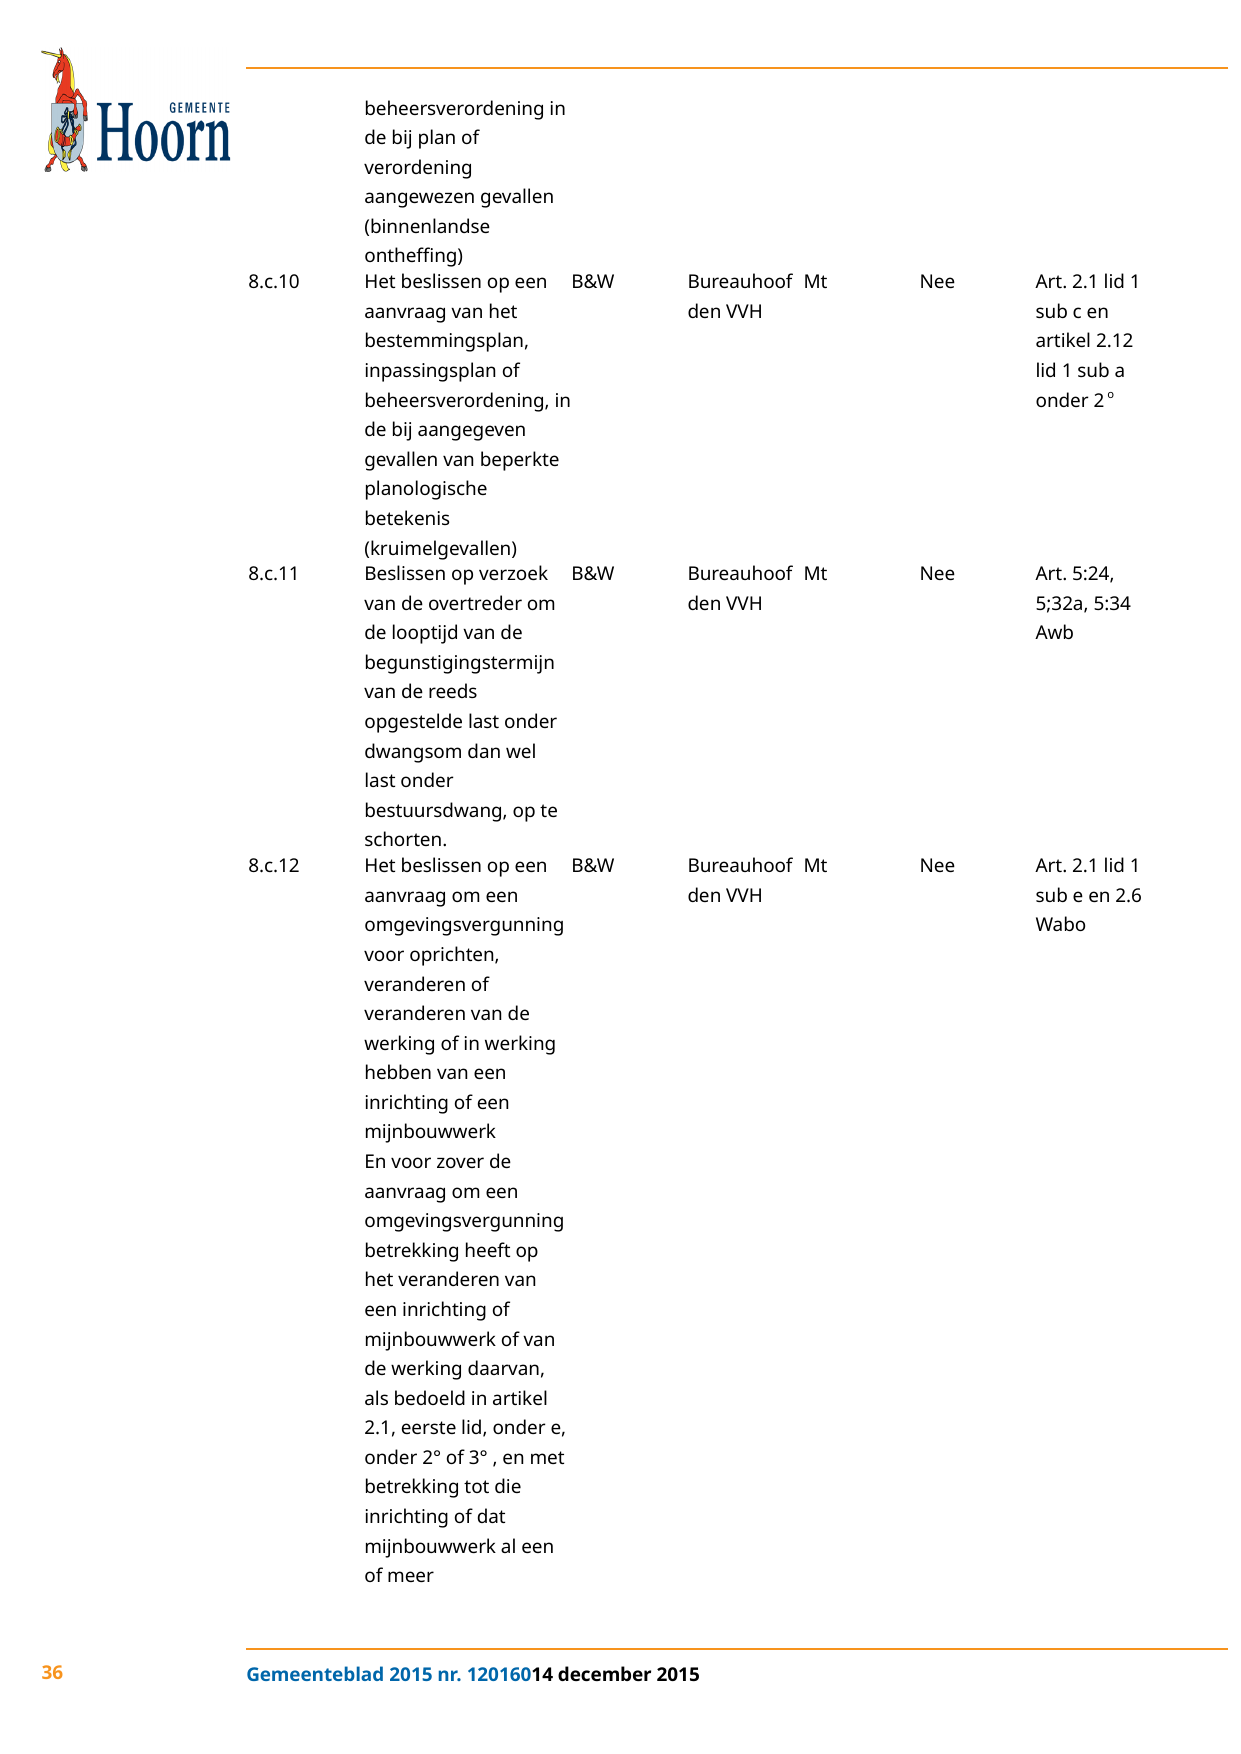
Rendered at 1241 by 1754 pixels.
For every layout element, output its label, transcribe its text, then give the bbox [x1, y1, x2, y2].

table_cell Het beslissen op een aanvraag om een omgevingsvergunning voor oprichten, veranderen of veranderen van de werking of in werking hebben van een inrichting of een mijnbouwwerk En voor zover de aanvraag om een omgevingsvergunning betrekking heeft op het veranderen van een inrichting of mijnbouwwerk of van de werking daarvan, als bedoeld in artikel 2.1, eerste lid, onder e, onder 2° of 3° , en met betrekking tot die inrichting of dat mijnbouwwerk al een of meer [364, 853, 571, 1588]
table_cell Bureauhoofden VVH [687, 853, 803, 1588]
table_cell [687, 95, 803, 268]
table_cell beheersverordening in de bij plan of verordening aangewezen gevallen (binnenlandse ontheffing) [364, 95, 571, 268]
table_cell Mt [803, 560, 919, 852]
table_cell Beslissen op verzoek van de overtreder om de looptijd van de begunstigingstermijn van de reeds opgestelde last onder dwangsom dan wel last onder bestuursdwang, op te schorten. [364, 560, 571, 852]
table_cell Art. 5:24, 5;32a, 5:34 Awb [1035, 560, 1152, 852]
table_cell [919, 95, 1035, 268]
table_cell Bureauhoofden VVH [687, 560, 803, 852]
table_cell 8.c.11 [248, 560, 364, 852]
table_cell B&W [571, 269, 687, 560]
table_cell [248, 95, 364, 268]
table_cell Nee [919, 269, 1035, 560]
table_cell 8.c.10 [248, 269, 364, 560]
table_cell B&W [571, 853, 687, 1588]
table_cell [803, 95, 919, 268]
table_cell Art. 2.1 lid 1 sub e en 2.6 Wabo [1035, 853, 1152, 1588]
table_cell Het beslissen op een aanvraag van het bestemmingsplan, inpassingsplan of beheersverordening, in de bij aangegeven gevallen van beperkte planologische betekenis (kruimelgevallen) [364, 269, 571, 560]
table_cell Mt [803, 269, 919, 560]
table_cell Bureauhoofden VVH [687, 269, 803, 560]
table_cell Nee [919, 560, 1035, 852]
table_cell 8.c.12 [248, 853, 364, 1588]
picture [41, 47, 231, 172]
table_cell B&W [571, 560, 687, 852]
table_cell [571, 95, 687, 268]
table_cell [1035, 95, 1152, 268]
table_cell Mt [803, 853, 919, 1588]
table_cell Nee [919, 853, 1035, 1588]
table_cell Art. 2.1 lid 1 sub c en artikel 2.12 lid 1 sub a onder 2 o [1035, 269, 1152, 560]
